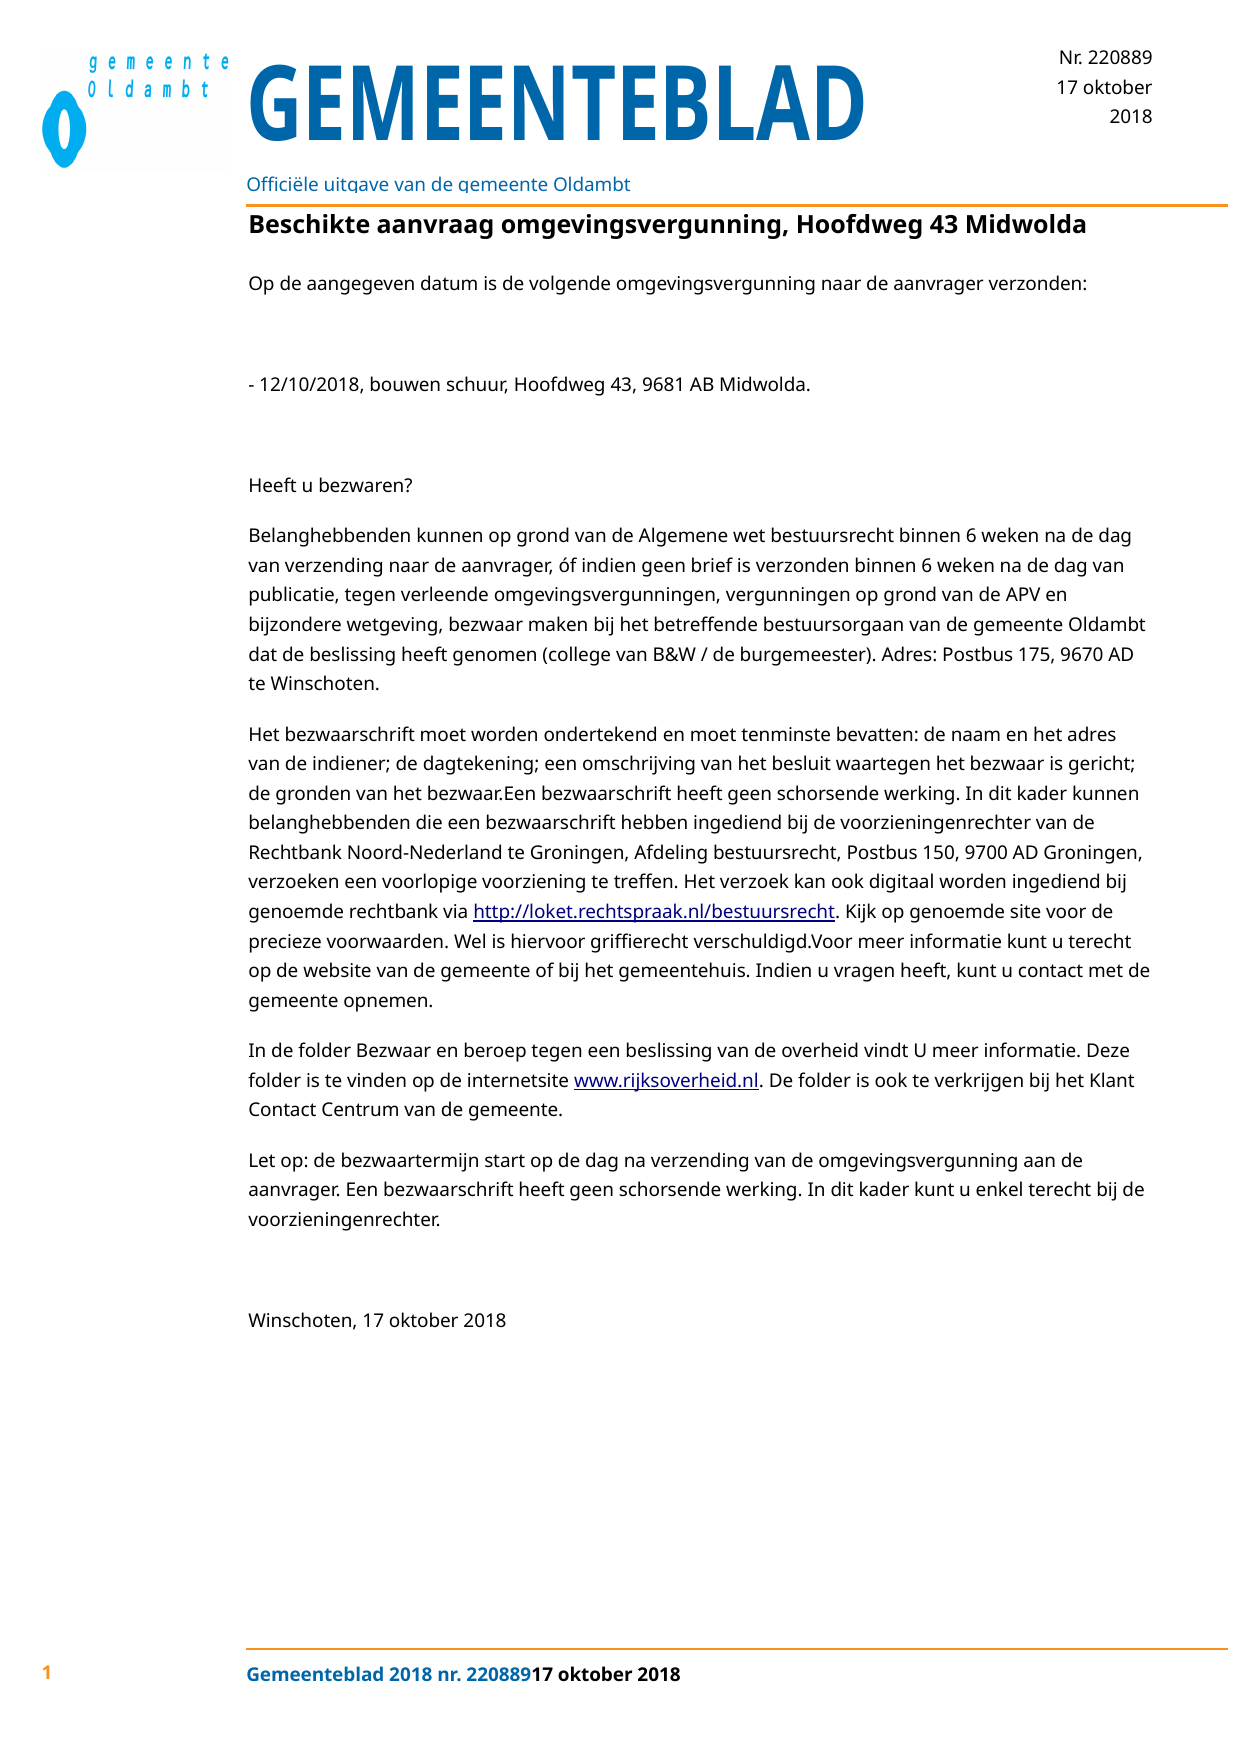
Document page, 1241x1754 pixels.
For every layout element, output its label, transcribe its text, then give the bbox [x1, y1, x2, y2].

text Heeft u bezwaren? [248, 472, 1152, 498]
text - 12/10/2018, bouwen schuur, Hoofdweg 43, 9681 AB Midwolda. [248, 371, 1152, 397]
text Let op: de bezwaartermijn start op de dag na verzending van de omgevingsvergunning aan de aanvrager. Een bezwaarschrift heeft geen schorsende werking. In dit kader kunt u enkel terecht bij de voorzieningenrechter. [248, 1147, 1152, 1232]
text Belanghebbenden kunnen op grond van de Algemene wet bestuursrecht binnen 6 weken na de dag van verzending naar de aanvrager, óf indien geen brief is verzonden binnen 6 weken na de dag van publicatie, tegen verleende omgevingsvergunningen, vergunningen op grond van de APV en bijzondere wetgeving, bezwaar maken bij het betreffende bestuursorgaan van de gemeente Oldambt dat de beslissing heeft genomen (college van B&W / de burgemeester). Adres: Postbus 175, 9670 AD te Winschoten. [248, 522, 1152, 696]
text Op de aangegeven datum is de volgende omgevingsvergunning naar de aanvrager verzonden: [248, 270, 1152, 296]
text Winschoten, 17 oktober 2018 [248, 1307, 1152, 1333]
text In de folder Bezwaar en beroep tegen een beslissing van de overheid vindt U meer informatie. Deze folder is te vinden op de internetsite www.rijksoverheid.nl. De folder is ook te verkrijgen bij het Klant Contact Centrum van de gemeente. [248, 1037, 1152, 1122]
text Beschikte aanvraag omgevingsvergunning, Hoofdweg 43 Midwolda [248, 207, 1152, 241]
picture [41, 47, 231, 172]
text Het bezwaarschrift moet worden ondertekend en moet tenminste bevatten: de naam en het adres van de indiener; de dagtekening; een omschrijving van het besluit waartegen het bezwaar is gericht; de gronden van het bezwaar.Een bezwaarschrift heeft geen schorsende werking. In dit kader kunnen belanghebbenden die een bezwaarschrift hebben ingediend bij de voorzieningenrechter van de Rechtbank Noord-Nederland te Groningen, Afdeling bestuursrecht, Postbus 150, 9700 AD Groningen, verzoeken een voorlopige voorziening te treffen. Het verzoek kan ook digitaal worden ingediend bij genoemde rechtbank via http://loket.rechtspraak.nl/bestuursrecht. Kijk op genoemde site voor de precieze voorwaarden. Wel is hiervoor griffierecht verschuldigd.Voor meer informatie kunt u terecht op de website van de gemeente of bij het gemeentehuis. Indien u vragen heeft, kunt u contact met de gemeente opnemen. [248, 721, 1152, 1013]
